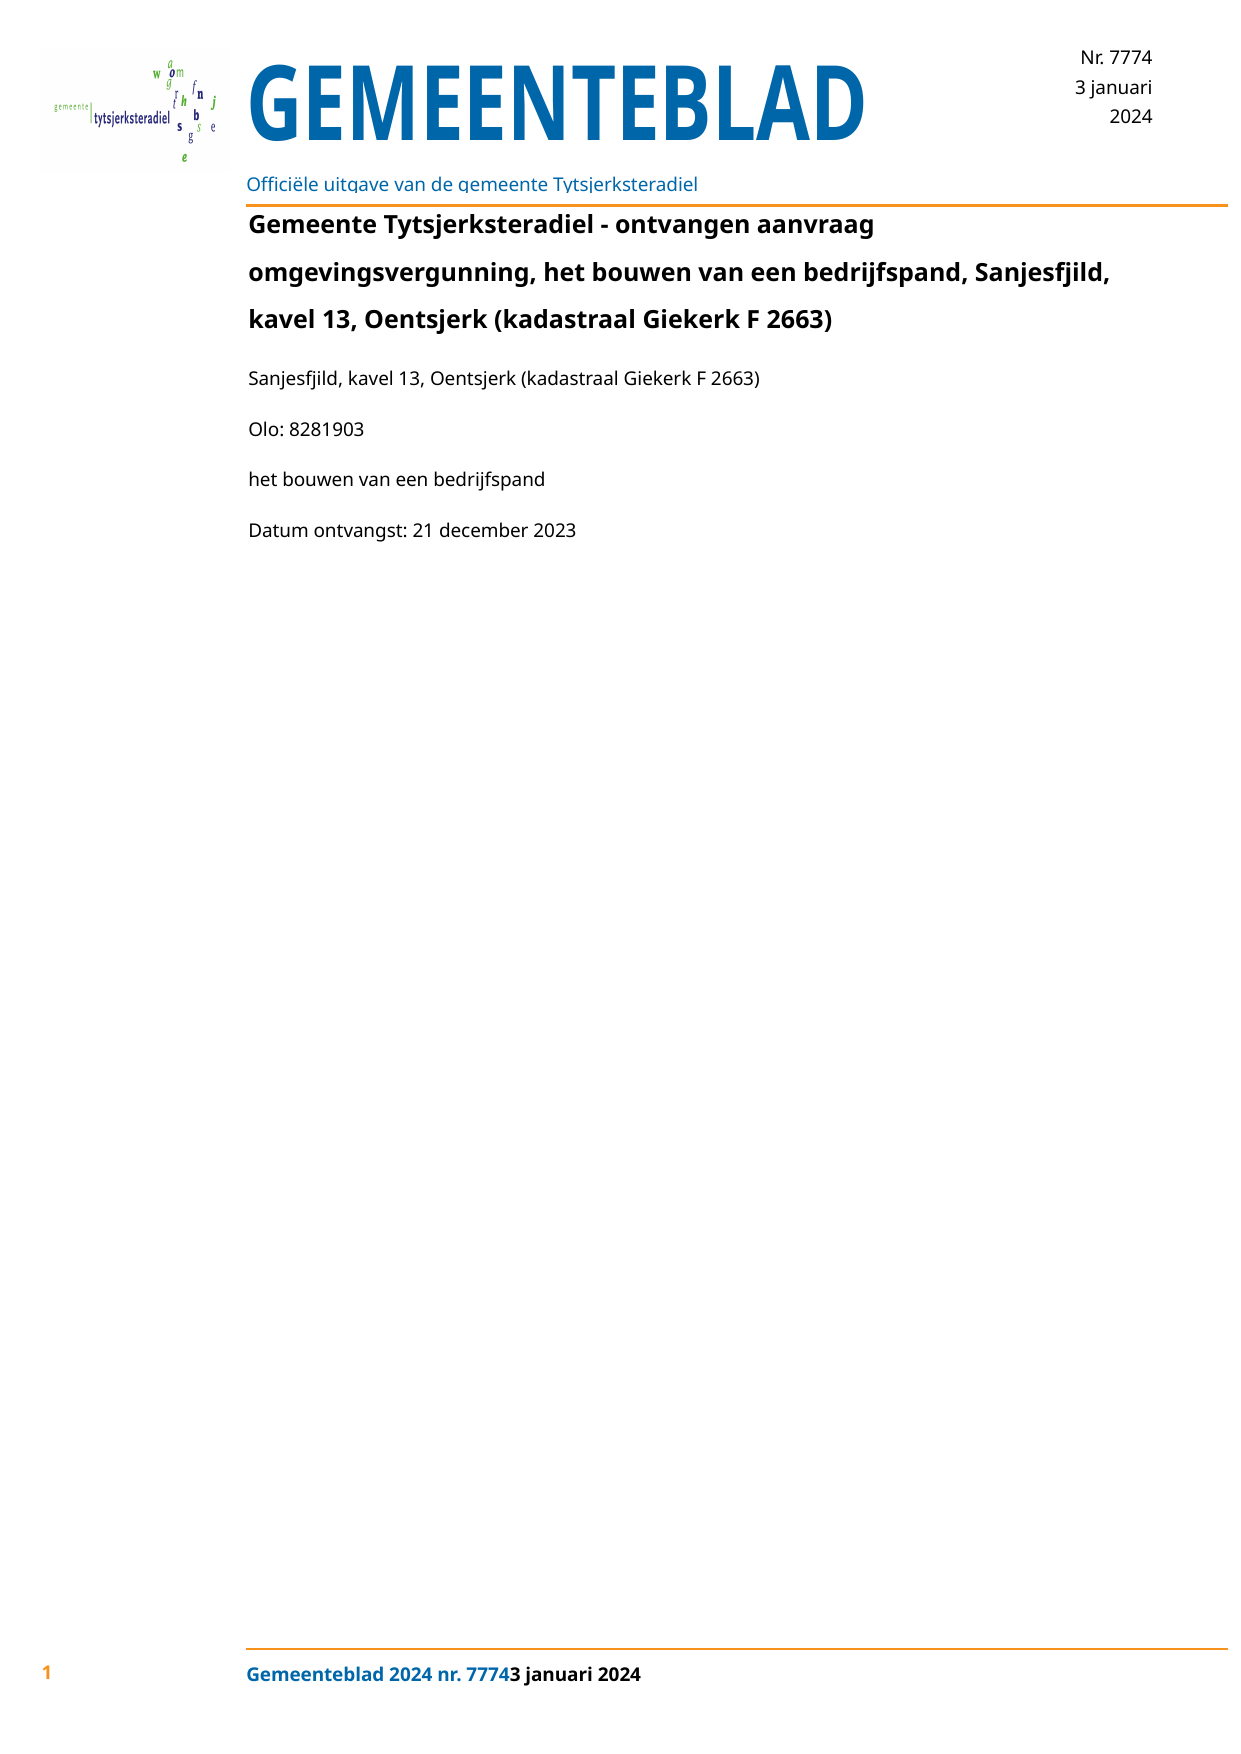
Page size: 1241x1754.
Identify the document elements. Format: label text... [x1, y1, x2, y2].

text Sanjesfjild, kavel 13, Oentsjerk (kadastraal Giekerk F 2663) [248, 366, 1152, 391]
text Datum ontvangst: 21 december 2023 [248, 517, 1152, 542]
text Olo: 8281903 [248, 416, 1152, 442]
text het bouwen van een bedrijfspand [248, 466, 1152, 492]
text Gemeente Tytsjerksteradiel - ontvangen aanvraag omgevingsvergunning, het bouwen van een bedrijfspand, Sanjesfjild, kavel 13, Oentsjerk (kadastraal Giekerk F 2663) [248, 207, 1152, 336]
picture [41, 47, 231, 172]
